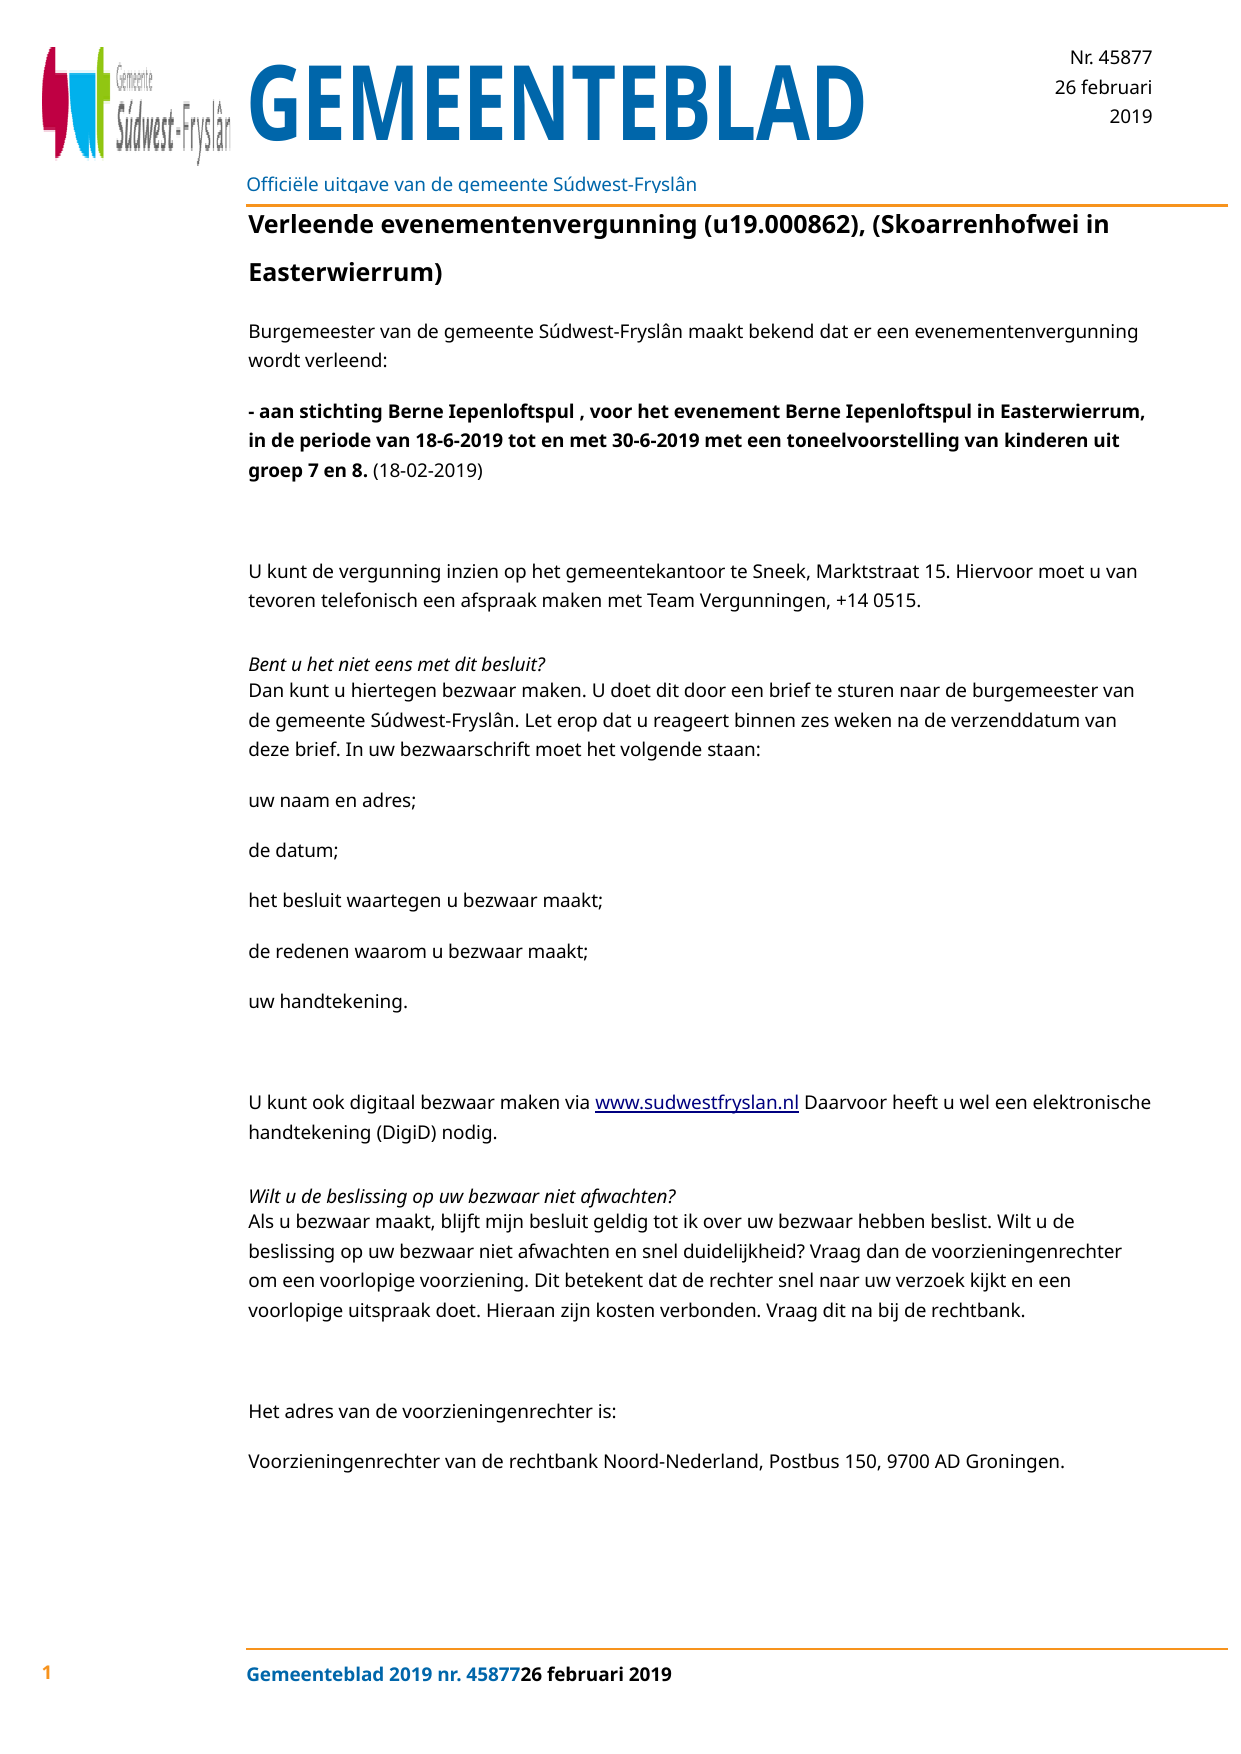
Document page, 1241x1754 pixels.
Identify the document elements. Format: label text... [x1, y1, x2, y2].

text - aan stichting Berne Iepenloftspul , voor het evenement Berne Iepenloftspul in Easterwierrum, in de periode van 18-6-2019 tot en met 30-6-2019 met een toneelvoorstelling van kinderen uit groep 7 en 8. (18-02-2019) [248, 398, 1152, 483]
text Wilt u de beslissing op uw bezwaar niet afwachten? [248, 1183, 1152, 1208]
text Als u bezwaar maakt, blijft mijn besluit geldig tot ik over uw bezwaar hebben beslist. Wilt u de beslissing op uw bezwaar niet afwachten en snel duidelijkheid? Vraag dan de voorzieningenrechter om een voorlopige voorziening. Dit betekent dat de rechter snel naar uw verzoek kijkt en een voorlopige uitspraak doet. Hieraan zijn kosten verbonden. Vraag dit na bij de rechtbank. [248, 1208, 1152, 1323]
text de redenen waarom u bezwaar maakt; [248, 938, 1152, 964]
text Bent u het niet eens met dit besluit? [248, 651, 1152, 677]
text U kunt ook digitaal bezwaar maken via www.sudwestfryslan.nl Daarvoor heeft u wel een elektronische handtekening (DigiD) nodig. [248, 1089, 1152, 1144]
text Burgemeester van de gemeente Súdwest-Fryslân maakt bekend dat er een evenementenvergunning wordt verleend: [248, 318, 1152, 373]
picture [41, 47, 231, 172]
text Verleende evenementenvergunning (u19.000862), (Skoarrenhofwei in Easterwierrum) [248, 207, 1152, 288]
text U kunt de vergunning inzien op het gemeentekantoor te Sneek, Marktstraat 15. Hiervoor moet u van tevoren telefonisch een afspraak maken met Team Vergunningen, +14 0515. [248, 558, 1152, 613]
text Voorzieningenrechter van de rechtbank Noord-Nederland, Postbus 150, 9700 AD Groningen. [248, 1448, 1152, 1474]
text uw naam en adres; [248, 787, 1152, 812]
text de datum; [248, 837, 1152, 863]
text Het adres van de voorzieningenrechter is: [248, 1398, 1152, 1424]
text Dan kunt u hiertegen bezwaar maken. U doet dit door een brief te sturen naar de burgemeester van de gemeente Súdwest-Fryslân. Let erop dat u reageert binnen zes weken na de verzenddatum van deze brief. In uw bezwaarschrift moet het volgende staan: [248, 677, 1152, 762]
text uw handtekening. [248, 988, 1152, 1014]
text het besluit waartegen u bezwaar maakt; [248, 888, 1152, 913]
